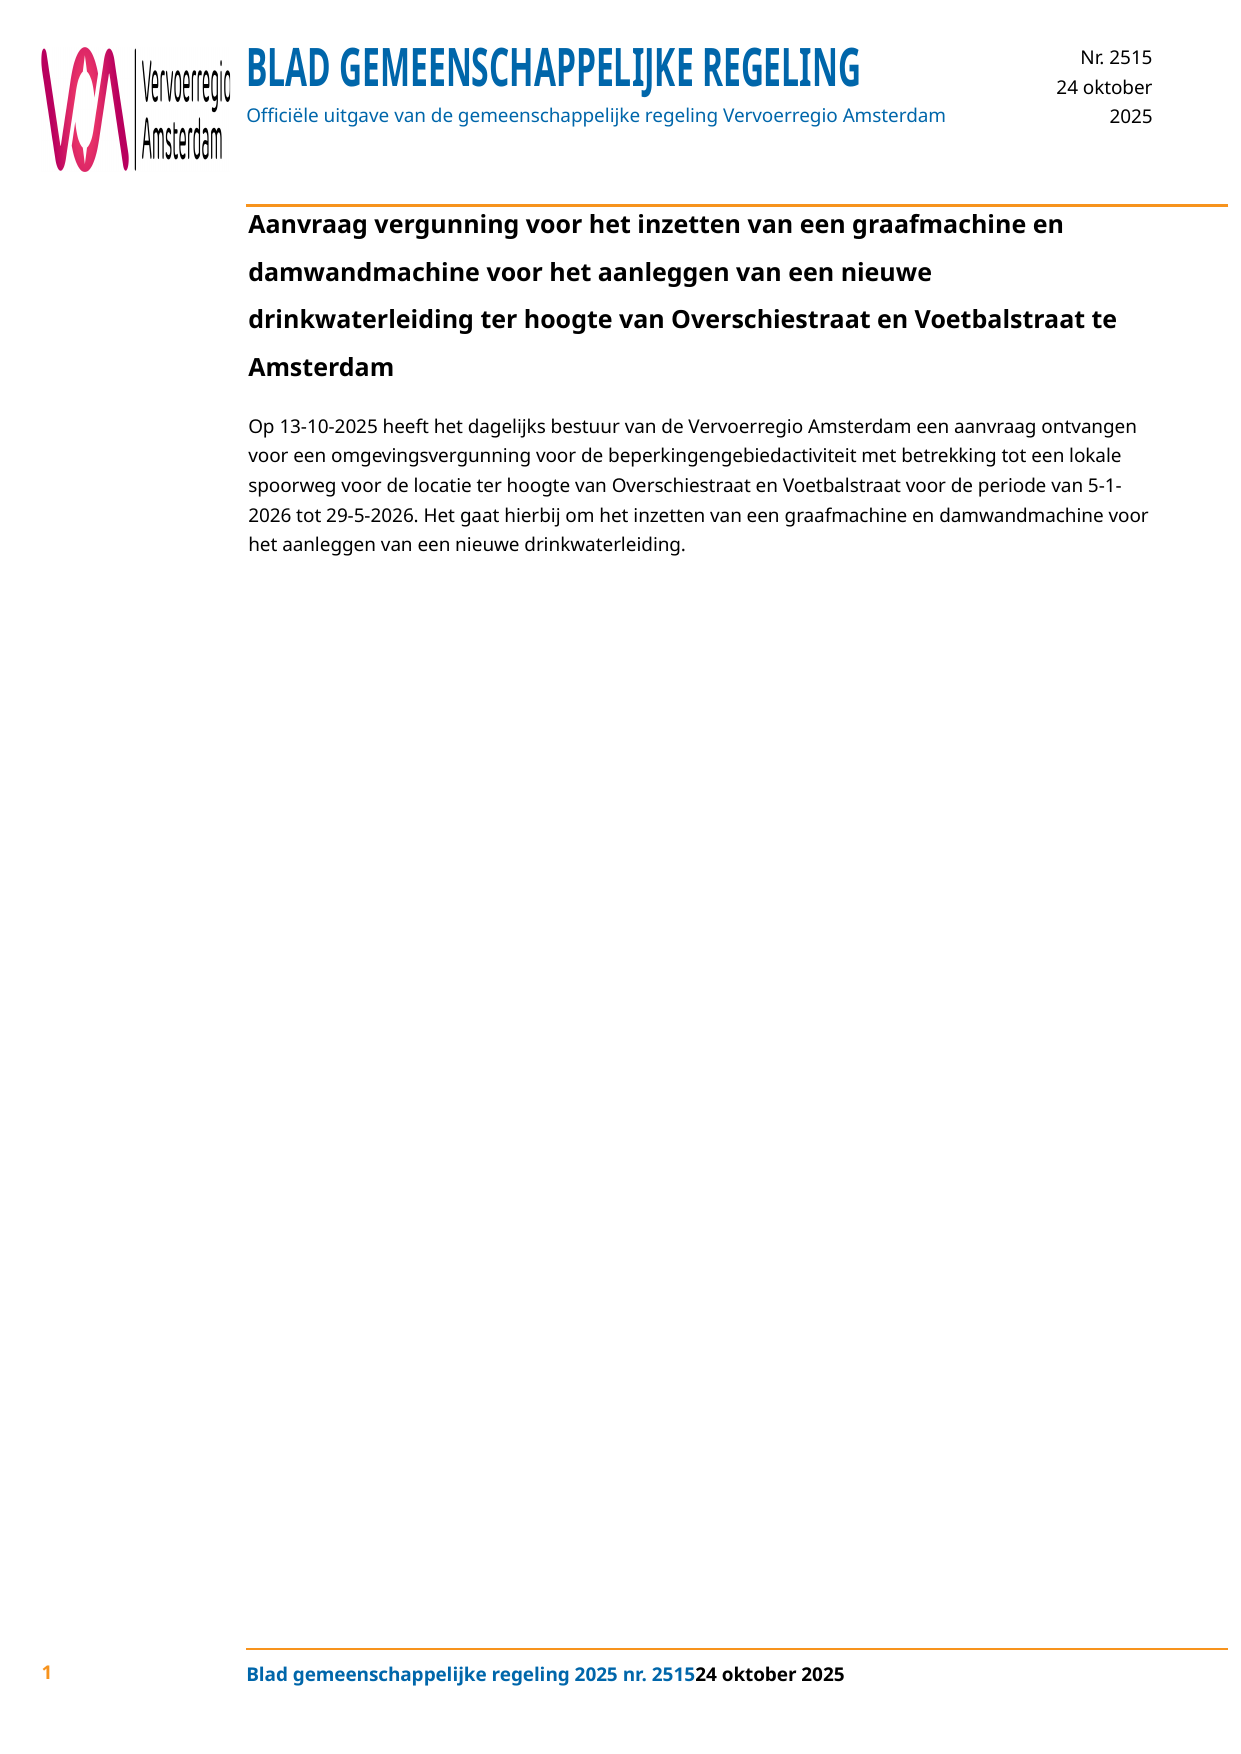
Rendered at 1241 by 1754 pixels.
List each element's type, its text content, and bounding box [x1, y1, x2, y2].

picture [41, 47, 231, 172]
text Op 13-10-2025 heeft het dagelijks bestuur van de Vervoerregio Amsterdam een aanvraag ontvangen voor een omgevingsvergunning voor de beperkingengebiedactiviteit met betrekking tot een lokale spoorweg voor de locatie ter hoogte van Overschiestraat en Voetbalstraat voor de periode van 5-1-2026 tot 29-5-2026. Het gaat hierbij om het inzetten van een graafmachine en damwandmachine voor het aanleggen van een nieuwe drinkwaterleiding. [248, 413, 1152, 557]
text Aanvraag vergunning voor het inzetten van een graafmachine en damwandmachine voor het aanleggen van een nieuwe drinkwaterleiding ter hoogte van Overschiestraat en Voetbalstraat te Amsterdam [248, 207, 1152, 384]
